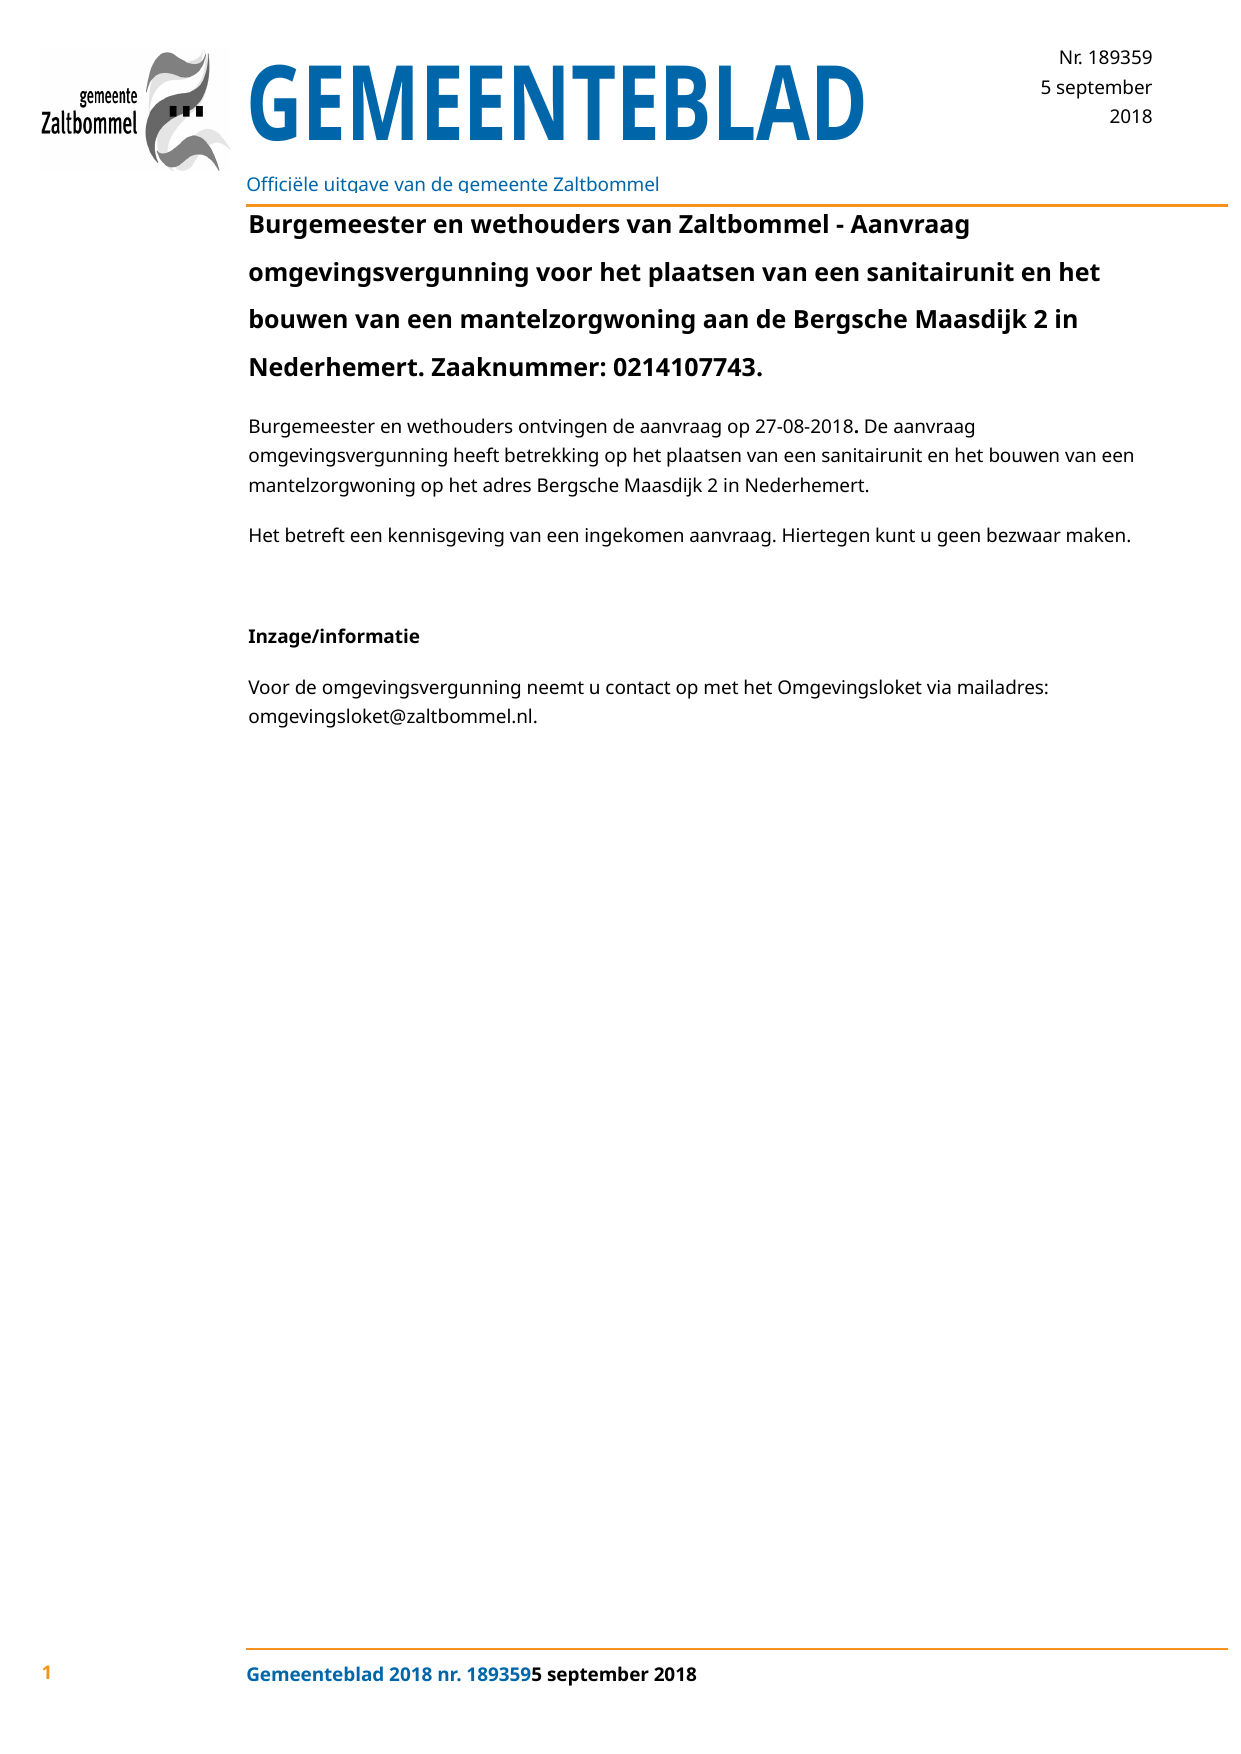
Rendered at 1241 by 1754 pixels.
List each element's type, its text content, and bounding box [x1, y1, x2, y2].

picture [41, 47, 231, 172]
text Voor de omgevingsvergunning neemt u contact op met het Omgevingsloket via mailadres: omgevingsloket@zaltbommel.nl. [248, 674, 1152, 729]
text Burgemeester en wethouders ontvingen de aanvraag op 27-08-2018. De aanvraag omgevingsvergunning heeft betrekking op het plaatsen van een sanitairunit en het bouwen van een mantelzorgwoning op het adres Bergsche Maasdijk 2 in Nederhemert. [248, 413, 1152, 498]
text Het betreft een kennisgeving van een ingekomen aanvraag. Hiertegen kunt u geen bezwaar maken. [248, 523, 1152, 548]
text Inzage/informatie [248, 623, 1152, 649]
text Burgemeester en wethouders van Zaltbommel - Aanvraag omgevingsvergunning voor het plaatsen van een sanitairunit en het bouwen van een mantelzorgwoning aan de Bergsche Maasdijk 2 in Nederhemert. Zaaknummer: 0214107743. [248, 207, 1152, 384]
